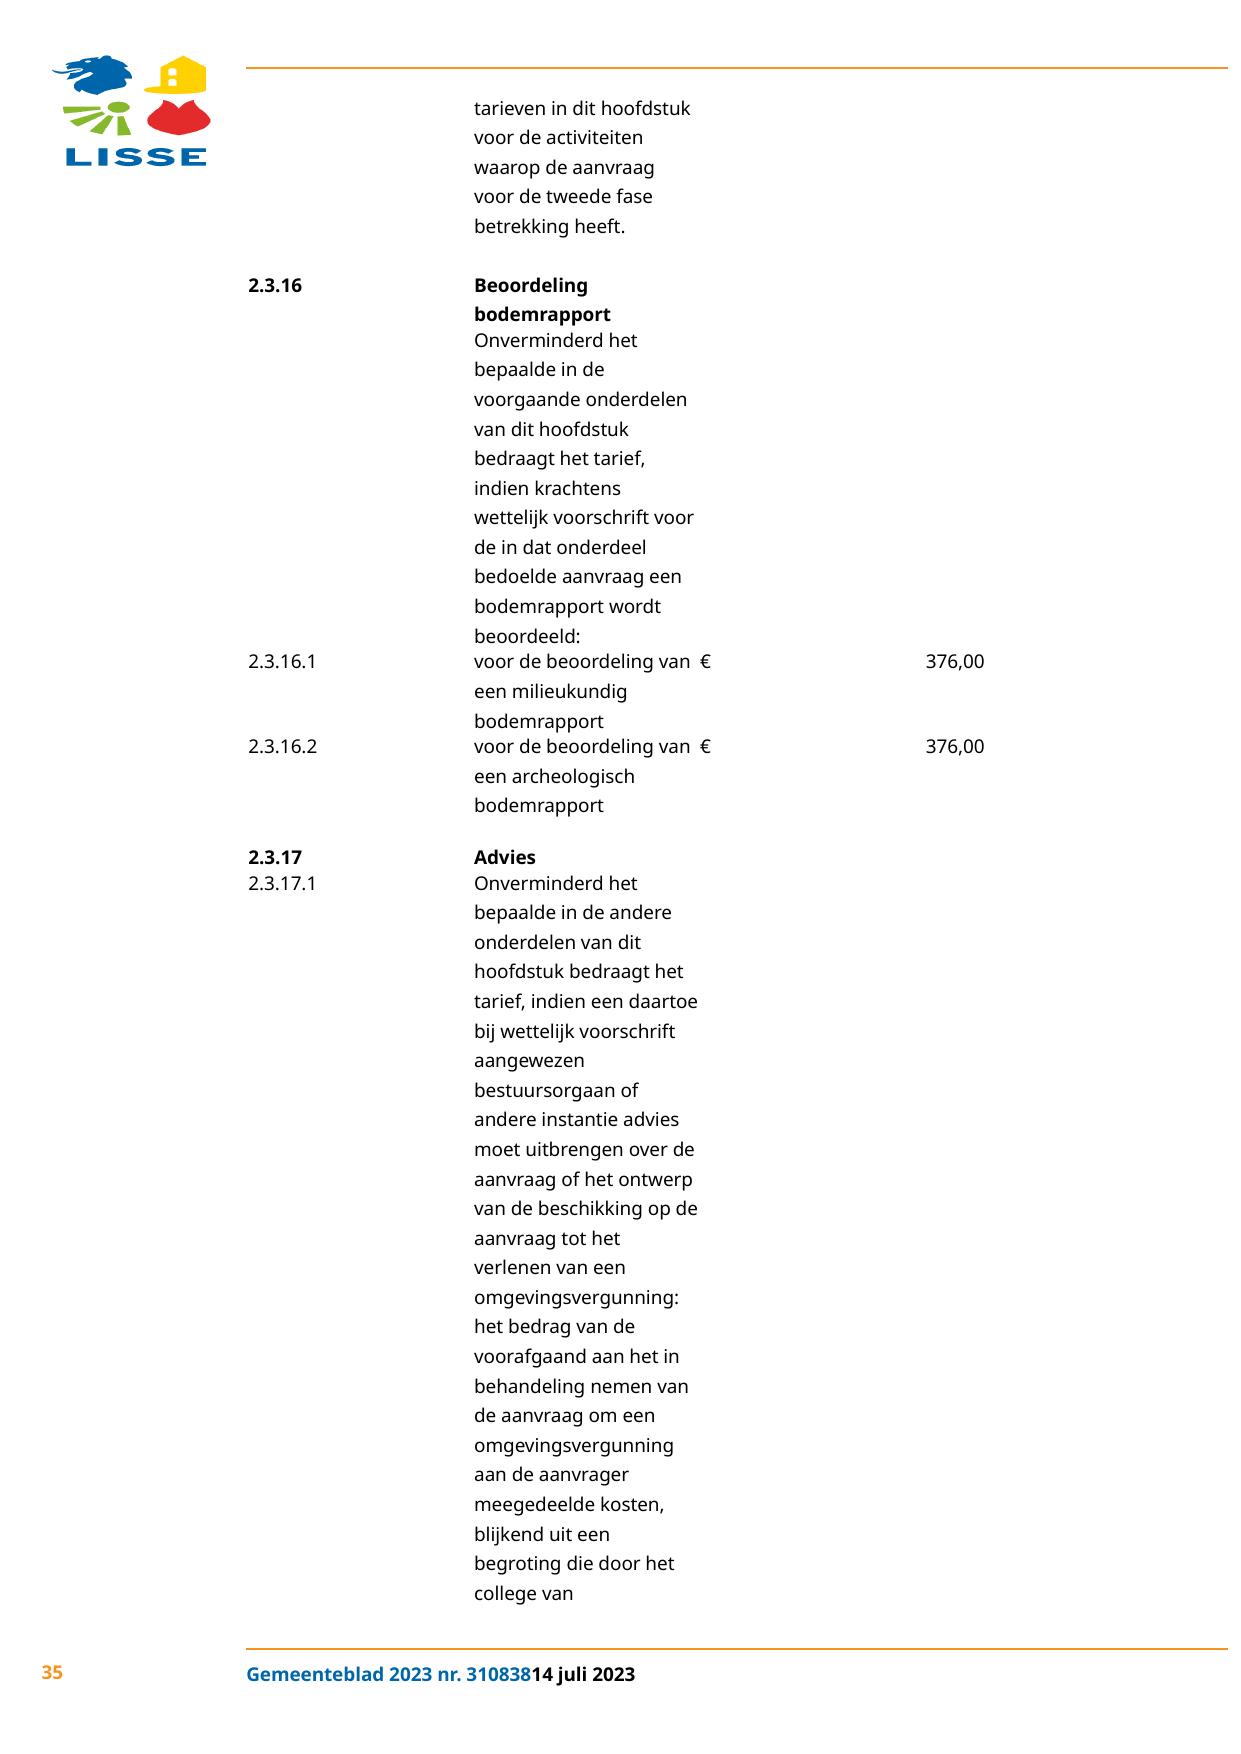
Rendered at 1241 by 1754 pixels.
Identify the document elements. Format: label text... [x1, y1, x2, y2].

table_cell 376,00 [926, 734, 1152, 818]
table_cell voor de beoordeling van een archeologisch bodemrapport [474, 734, 700, 818]
table_cell voor de beoordeling van een milieukundig bodemrapport [474, 649, 700, 733]
table_cell [700, 95, 926, 239]
table_cell [926, 870, 1152, 1606]
table_cell 2.3.16.1 [248, 649, 474, 733]
table_cell [700, 870, 926, 1606]
table_cell € [700, 649, 926, 733]
table_header Beoordeling bodemrapport [474, 272, 700, 327]
table_cell [926, 95, 1152, 239]
table_cell 2.3.16.2 [248, 734, 474, 818]
table_cell [700, 844, 926, 870]
table_cell [700, 819, 926, 844]
table_cell 2.3.17.1 [248, 870, 474, 1606]
table_cell Onverminderd het bepaalde in de andere onderdelen van dit hoofdstuk bedraagt het tarief, indien een daartoe bij wettelijk voorschrift aangewezen bestuursorgaan of andere instantie advies moet uitbrengen over de aanvraag of het ontwerp van de beschikking op de aanvraag tot het verlenen van een omgevingsvergunning: het bedrag van de voorafgaand aan het in behandeling nemen van de aanvraag om een omgevingsvergunning aan de aanvrager meegedeelde kosten, blijkend uit een begroting die door het college van [474, 870, 700, 1606]
table_cell 376,00 [926, 649, 1152, 733]
table_header 2.3.16 [248, 272, 474, 327]
table_cell tarieven in dit hoofdstuk voor de activiteiten waarop de aanvraag voor de tweede fase betrekking heeft. [474, 95, 700, 239]
table_cell 2.3.17 [248, 844, 474, 870]
table_cell [248, 819, 474, 844]
table_cell [474, 819, 700, 844]
table_cell [926, 327, 1152, 649]
table_cell Advies [474, 844, 700, 870]
table_cell Onverminderd het bepaalde in de voorgaande onderdelen van dit hoofdstuk bedraagt het tarief, indien krachtens wettelijk voorschrift voor de in dat onderdeel bedoelde aanvraag een bodemrapport wordt beoordeeld: [474, 327, 700, 649]
table_cell [926, 819, 1152, 844]
table_cell [926, 844, 1152, 870]
picture [41, 47, 231, 172]
table_cell € [700, 734, 926, 818]
table_header [700, 272, 926, 327]
table_header [926, 272, 1152, 327]
table_cell [248, 327, 474, 649]
table_cell [248, 95, 474, 239]
table_cell [700, 327, 926, 649]
